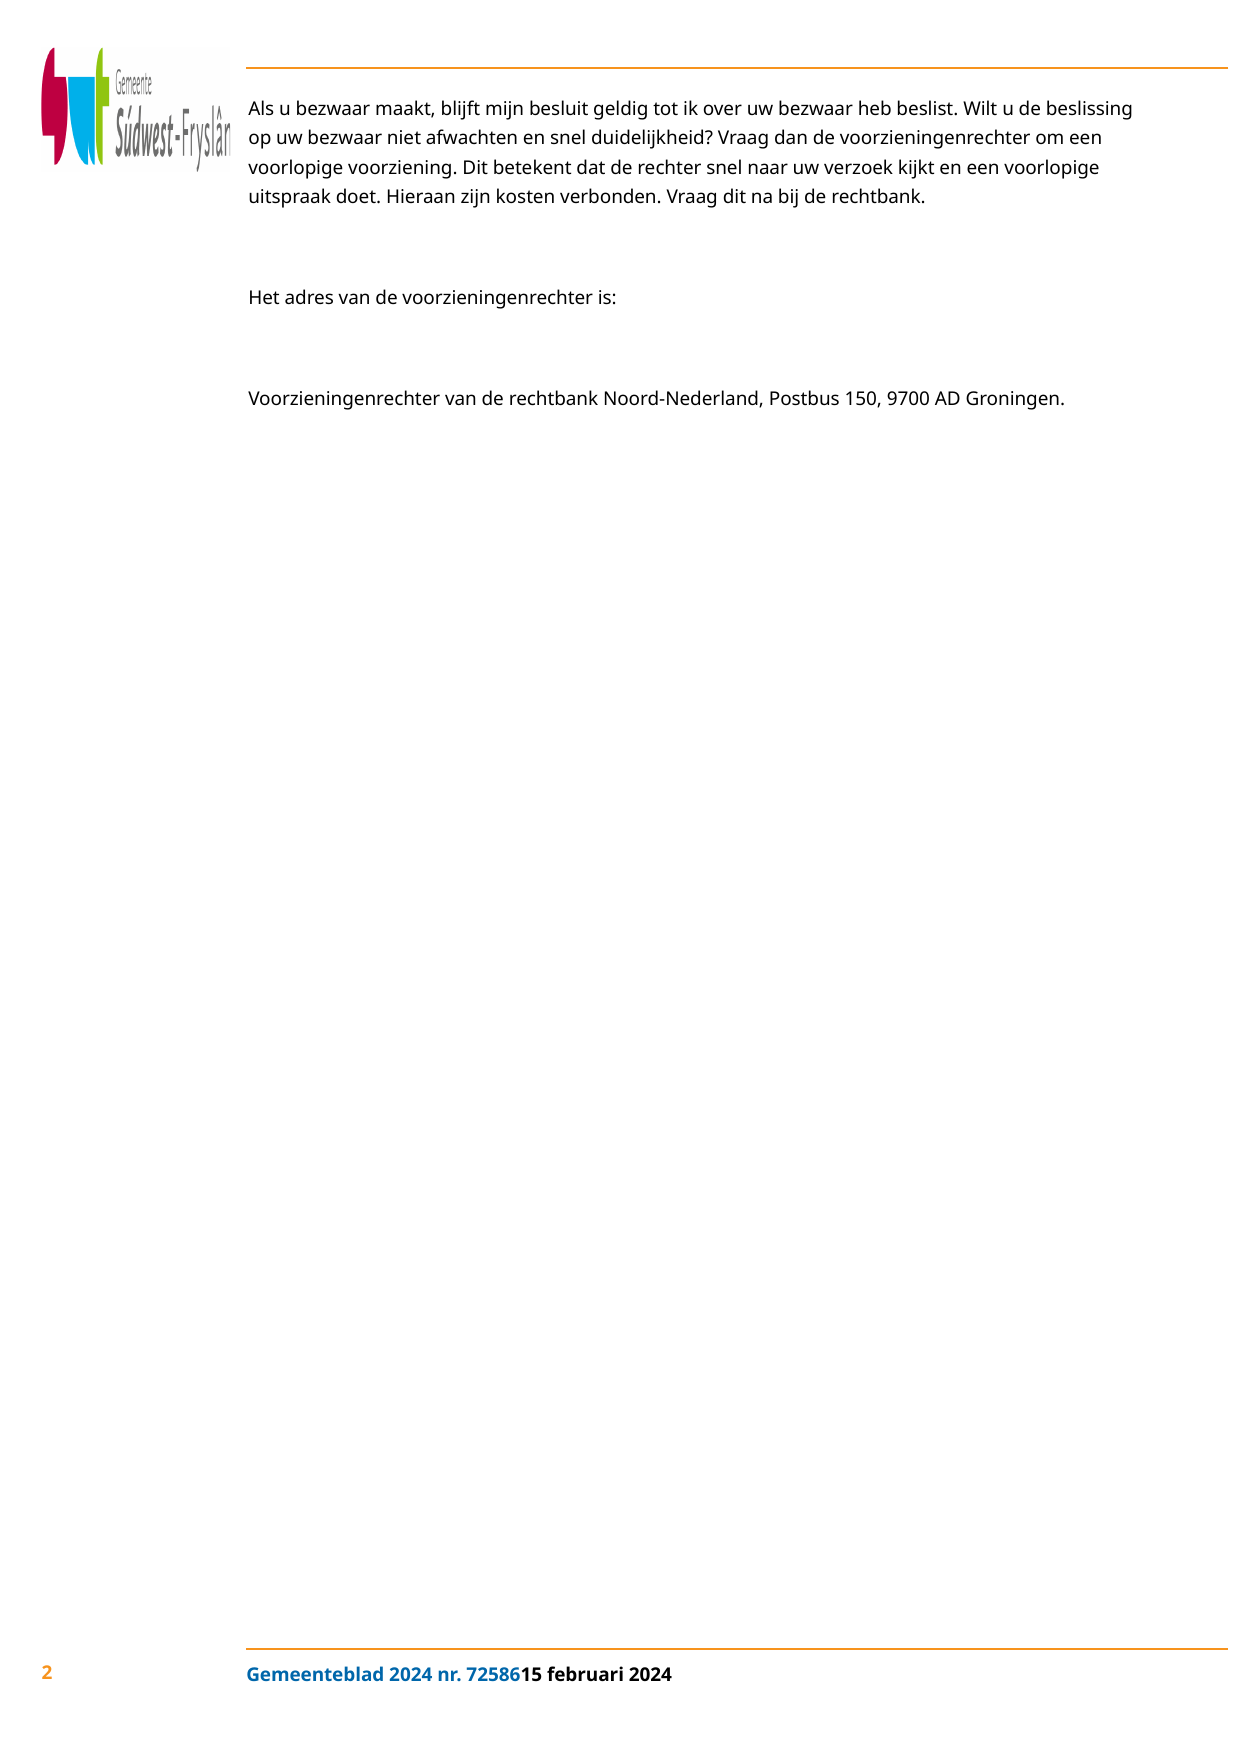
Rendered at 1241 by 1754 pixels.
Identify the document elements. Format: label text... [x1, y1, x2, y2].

picture [41, 47, 231, 172]
text Voorzieningenrechter van de rechtbank Noord-Nederland, Postbus 150, 9700 AD Groningen. [248, 385, 1152, 411]
text Het adres van de voorzieningenrechter is: [248, 284, 1152, 310]
text Als u bezwaar maakt, blijft mijn besluit geldig tot ik over uw bezwaar heb beslist. Wilt u de beslissing op uw bezwaar niet afwachten en snel duidelijkheid? Vraag dan de voorzieningenrechter om een voorlopige voorziening. Dit betekent dat de rechter snel naar uw verzoek kijkt en een voorlopige uitspraak doet. Hieraan zijn kosten verbonden. Vraag dit na bij de rechtbank. [248, 95, 1152, 209]
